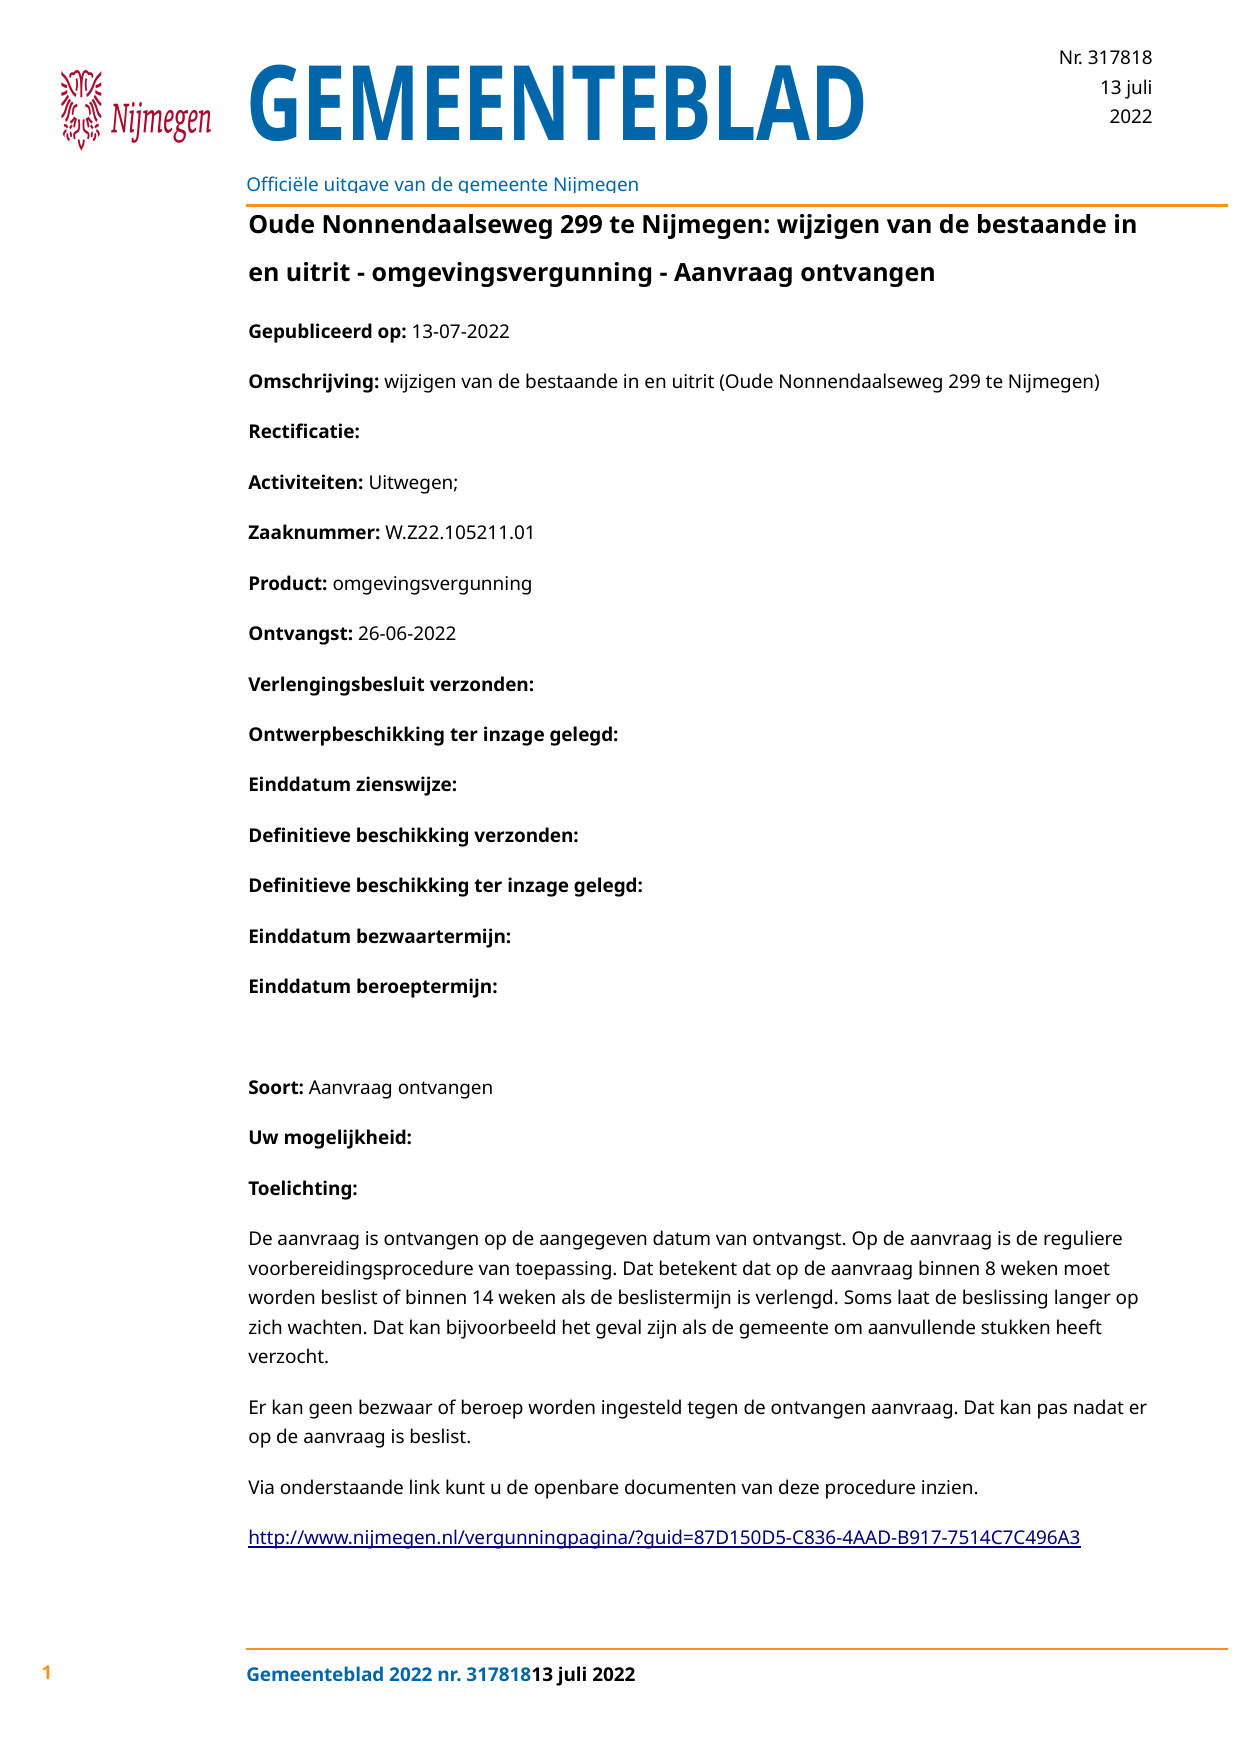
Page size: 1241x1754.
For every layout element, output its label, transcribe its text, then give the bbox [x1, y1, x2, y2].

text Activiteiten: Uitwegen; [248, 469, 1152, 495]
text Einddatum bezwaartermijn: [248, 923, 1152, 949]
text Er kan geen bezwaar of beroep worden ingesteld tegen de ontvangen aanvraag. Dat kan pas nadat er op de aanvraag is beslist. [248, 1394, 1152, 1449]
text De aanvraag is ontvangen op de aangegeven datum van ontvangst. Op de aanvraag is de reguliere voorbereidingsprocedure van toepassing. Dat betekent dat op de aanvraag binnen 8 weken moet worden beslist of binnen 14 weken als de beslistermijn is verlengd. Soms laat de beslissing langer op zich wachten. Dat kan bijvoorbeeld het geval zijn als de gemeente om aanvullende stukken heeft verzocht. [248, 1225, 1152, 1369]
text Uw mogelijkheid: [248, 1124, 1152, 1150]
text Toelichting: [248, 1175, 1152, 1201]
text Ontwerpbeschikking ter inzage gelegd: [248, 721, 1152, 747]
text Rectificatie: [248, 419, 1152, 444]
text Verlengingsbesluit verzonden: [248, 671, 1152, 697]
text Omschrijving: wijzigen van de bestaande in en uitrit (Oude Nonnendaalseweg 299 te Nijmegen) [248, 368, 1152, 394]
text Gepubliceerd op: 13-07-2022 [248, 318, 1152, 344]
text Definitieve beschikking verzonden: [248, 822, 1152, 848]
text Einddatum zienswijze: [248, 772, 1152, 797]
text Oude Nonnendaalseweg 299 te Nijmegen: wijzigen van de bestaande in en uitrit - omgevingsvergunning - Aanvraag ontvangen [248, 207, 1152, 288]
text Soort: Aanvraag ontvangen [248, 1074, 1152, 1100]
text Zaaknummer: W.Z22.105211.01 [248, 519, 1152, 545]
text Einddatum beroeptermijn: [248, 973, 1152, 999]
picture [41, 47, 231, 172]
text Product: omgevingsvergunning [248, 570, 1152, 596]
text http://www.nijmegen.nl/vergunningpagina/?guid=87D150D5-C836-4AAD-B917-7514C7C496A3 [248, 1524, 1152, 1550]
text Definitieve beschikking ter inzage gelegd: [248, 872, 1152, 898]
text Ontvangst: 26-06-2022 [248, 620, 1152, 646]
text Via onderstaande link kunt u de openbare documenten van deze procedure inzien. [248, 1474, 1152, 1500]
